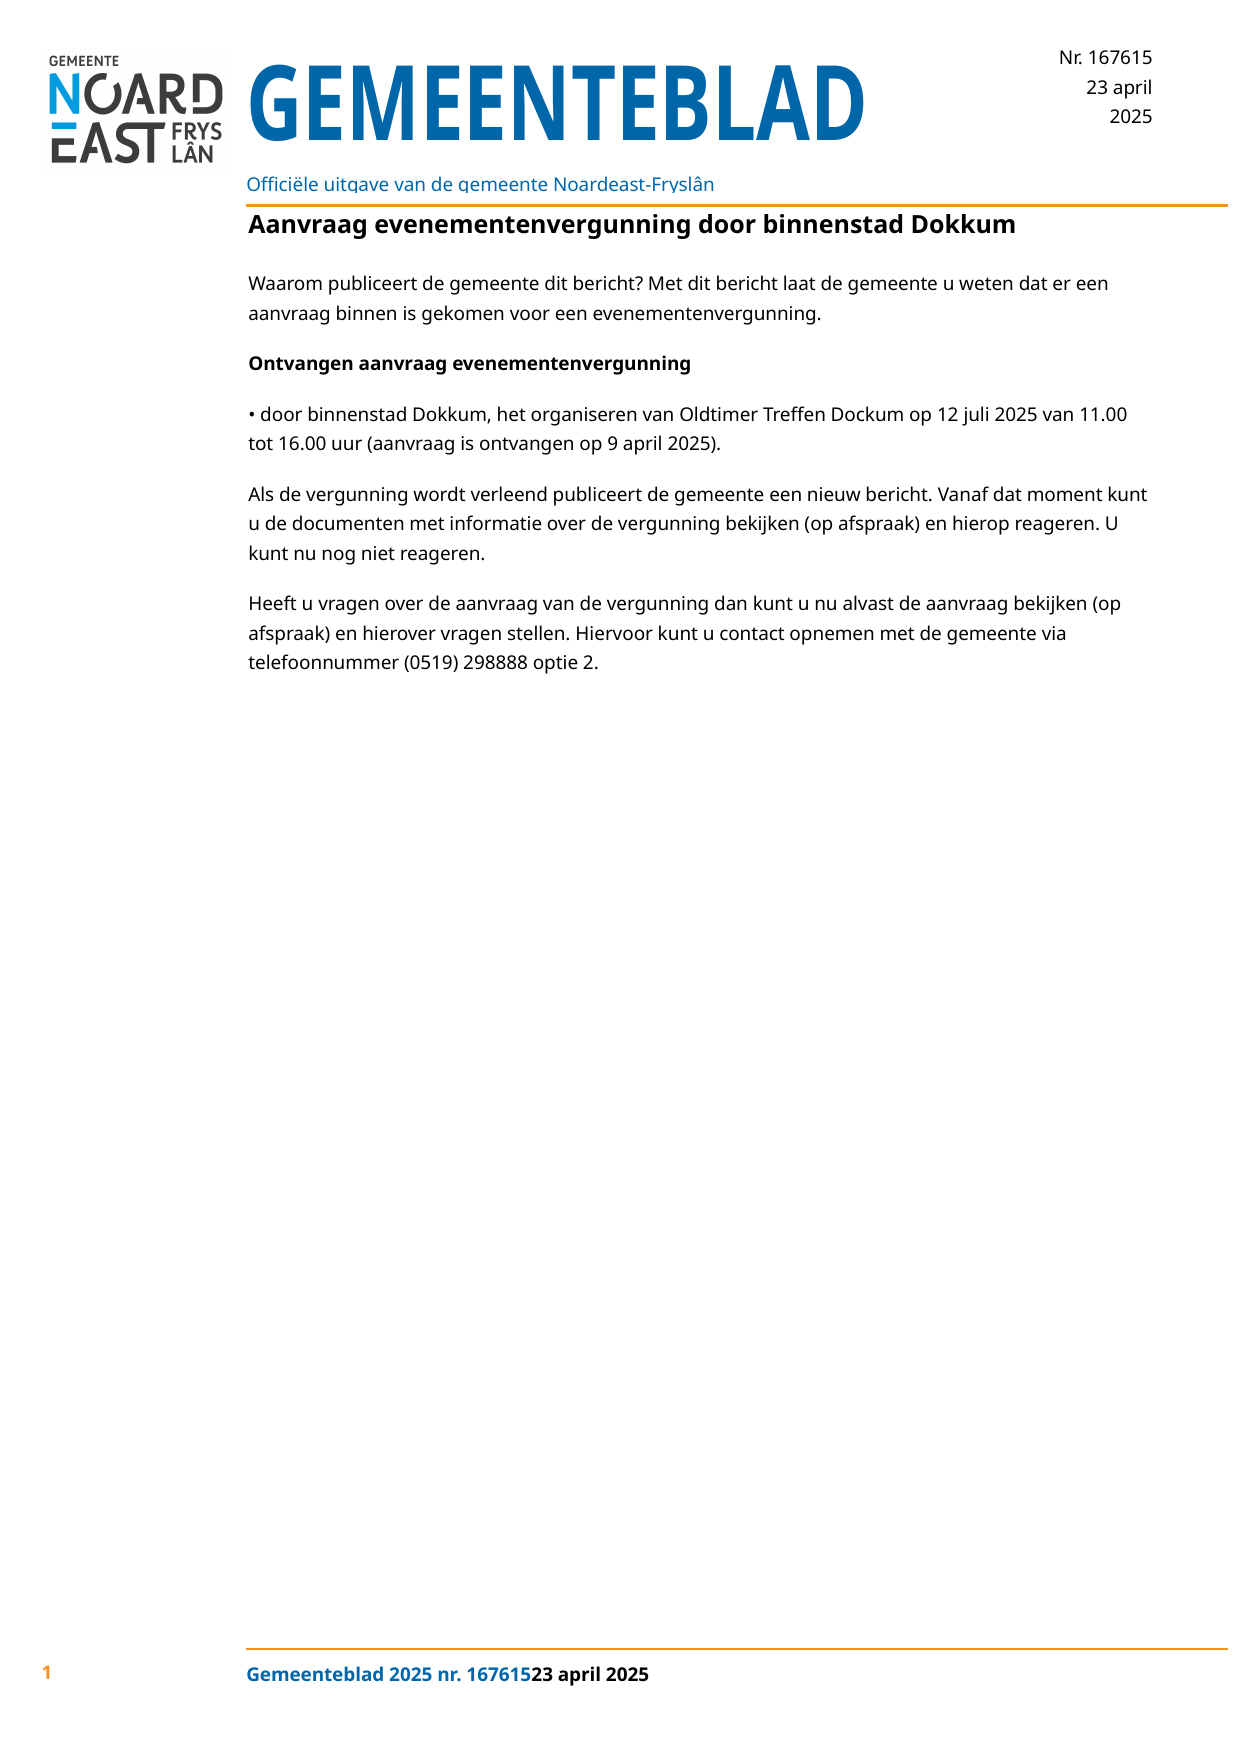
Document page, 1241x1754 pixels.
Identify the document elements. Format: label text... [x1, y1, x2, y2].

text Heeft u vragen over de aanvraag van de vergunning dan kunt u nu alvast de aanvraag bekijken (op afspraak) en hierover vragen stellen. Hiervoor kunt u contact opnemen met de gemeente via telefoonnummer (0519) 298888 optie 2. [248, 590, 1152, 675]
text • door binnenstad Dokkum, het organiseren van Oldtimer Treffen Dockum op 12 juli 2025 van 11.00 tot 16.00 uur (aanvraag is ontvangen op 9 april 2025). [248, 401, 1152, 456]
text Aanvraag evenementenvergunning door binnenstad Dokkum [248, 207, 1152, 241]
text Waarom publiceert de gemeente dit bericht? Met dit bericht laat de gemeente u weten dat er een aanvraag binnen is gekomen voor een evenementenvergunning. [248, 270, 1152, 326]
text Als de vergunning wordt verleend publiceert de gemeente een nieuw bericht. Vanaf dat moment kunt u de documenten met informatie over de vergunning bekijken (op afspraak) en hierop reageren. U kunt nu nog niet reageren. [248, 481, 1152, 566]
text Ontvangen aanvraag evenementenvergunning [248, 350, 1152, 376]
picture [41, 47, 231, 172]
